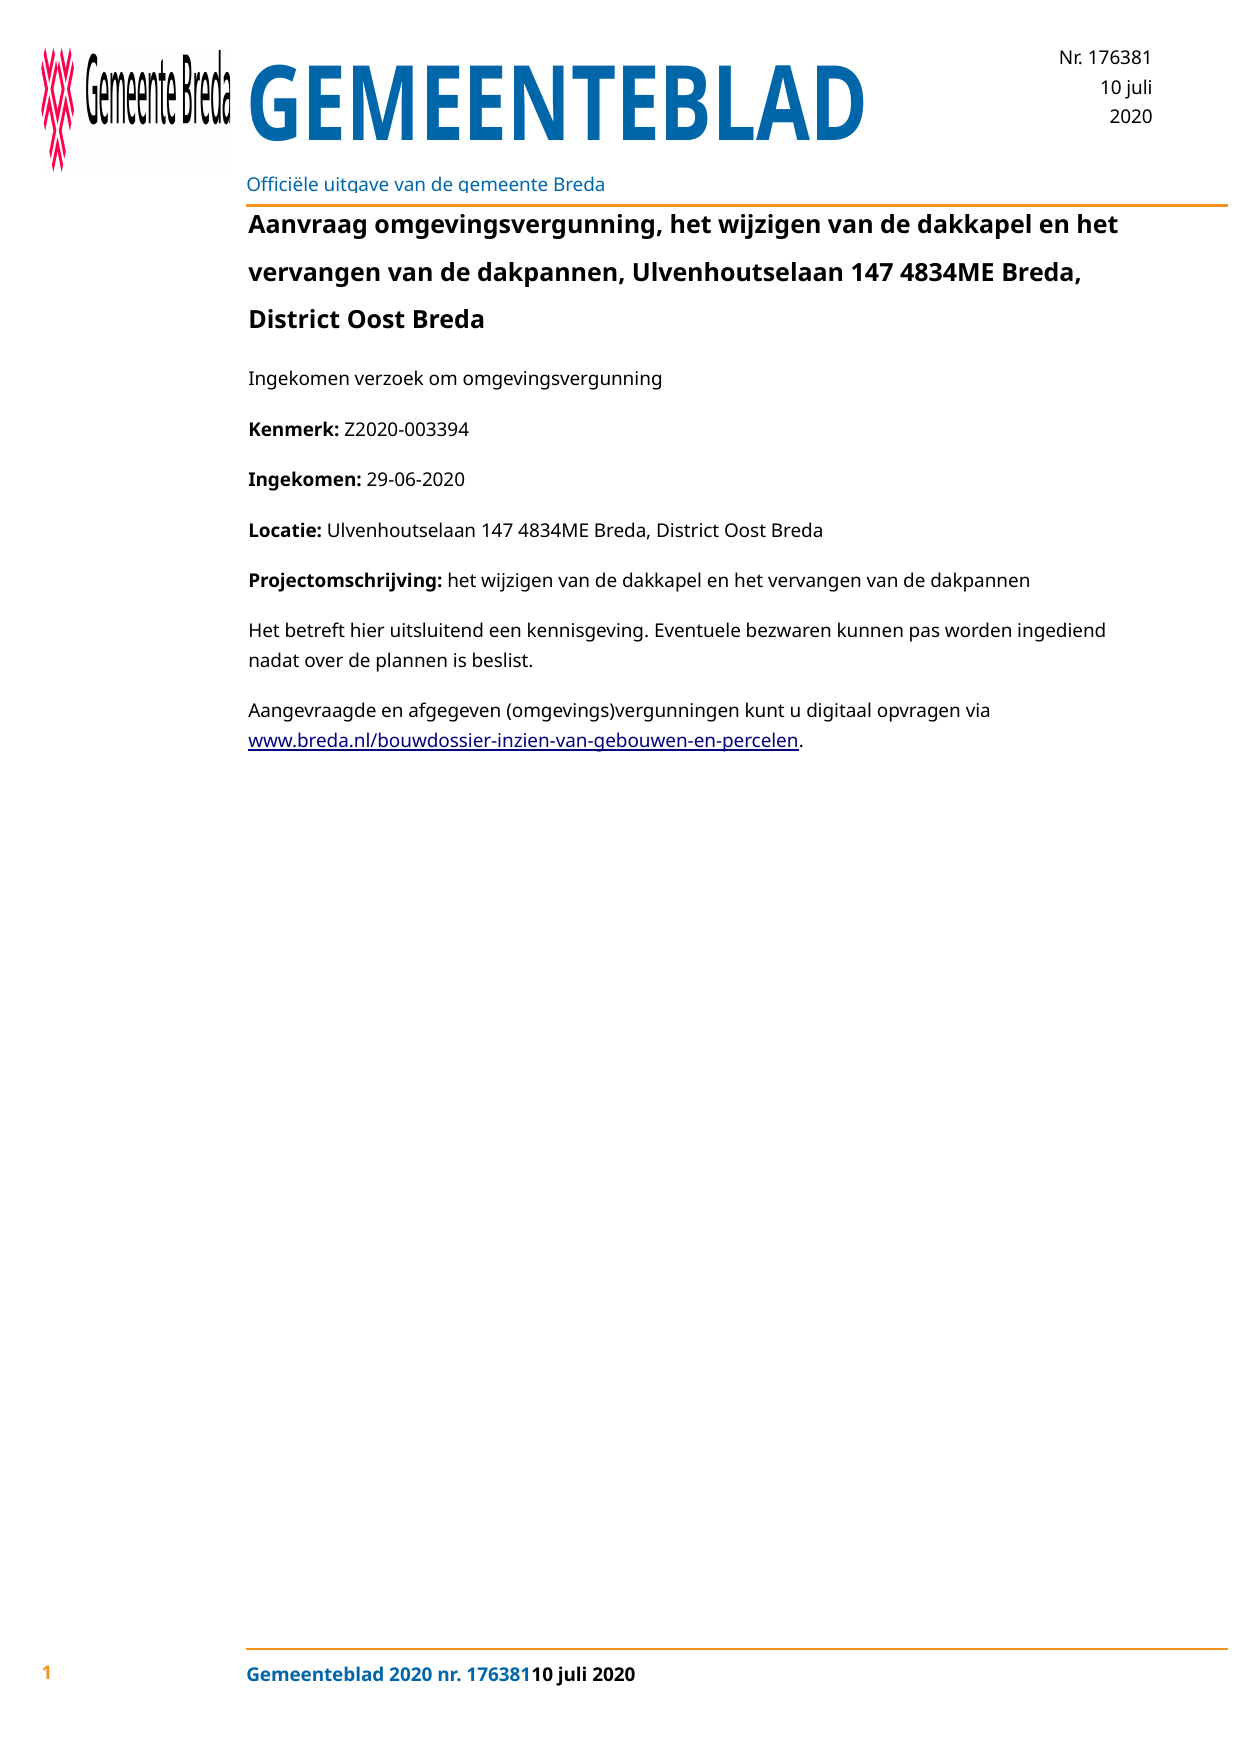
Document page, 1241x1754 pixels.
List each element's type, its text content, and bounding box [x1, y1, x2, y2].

text Kenmerk: Z2020-003394 [248, 416, 1152, 442]
picture [41, 47, 231, 172]
text Projectomschrijving: het wijzigen van de dakkapel en het vervangen van de dakpannen [248, 567, 1152, 593]
text Locatie: Ulvenhoutselaan 147 4834ME Breda, District Oost Breda [248, 517, 1152, 542]
text Aanvraag omgevingsvergunning, het wijzigen van de dakkapel en het vervangen van de dakpannen, Ulvenhoutselaan 147 4834ME Breda, District Oost Breda [248, 207, 1152, 336]
text Aangevraagde en afgegeven (omgevings)vergunningen kunt u digitaal opvragen via www.breda.nl/bouwdossier-inzien-van-gebouwen-en-percelen. [248, 698, 1152, 753]
text Ingekomen verzoek om omgevingsvergunning [248, 366, 1152, 391]
text Ingekomen: 29-06-2020 [248, 466, 1152, 492]
text Het betreft hier uitsluitend een kennisgeving. Eventuele bezwaren kunnen pas worden ingediend nadat over de plannen is beslist. [248, 618, 1152, 673]
